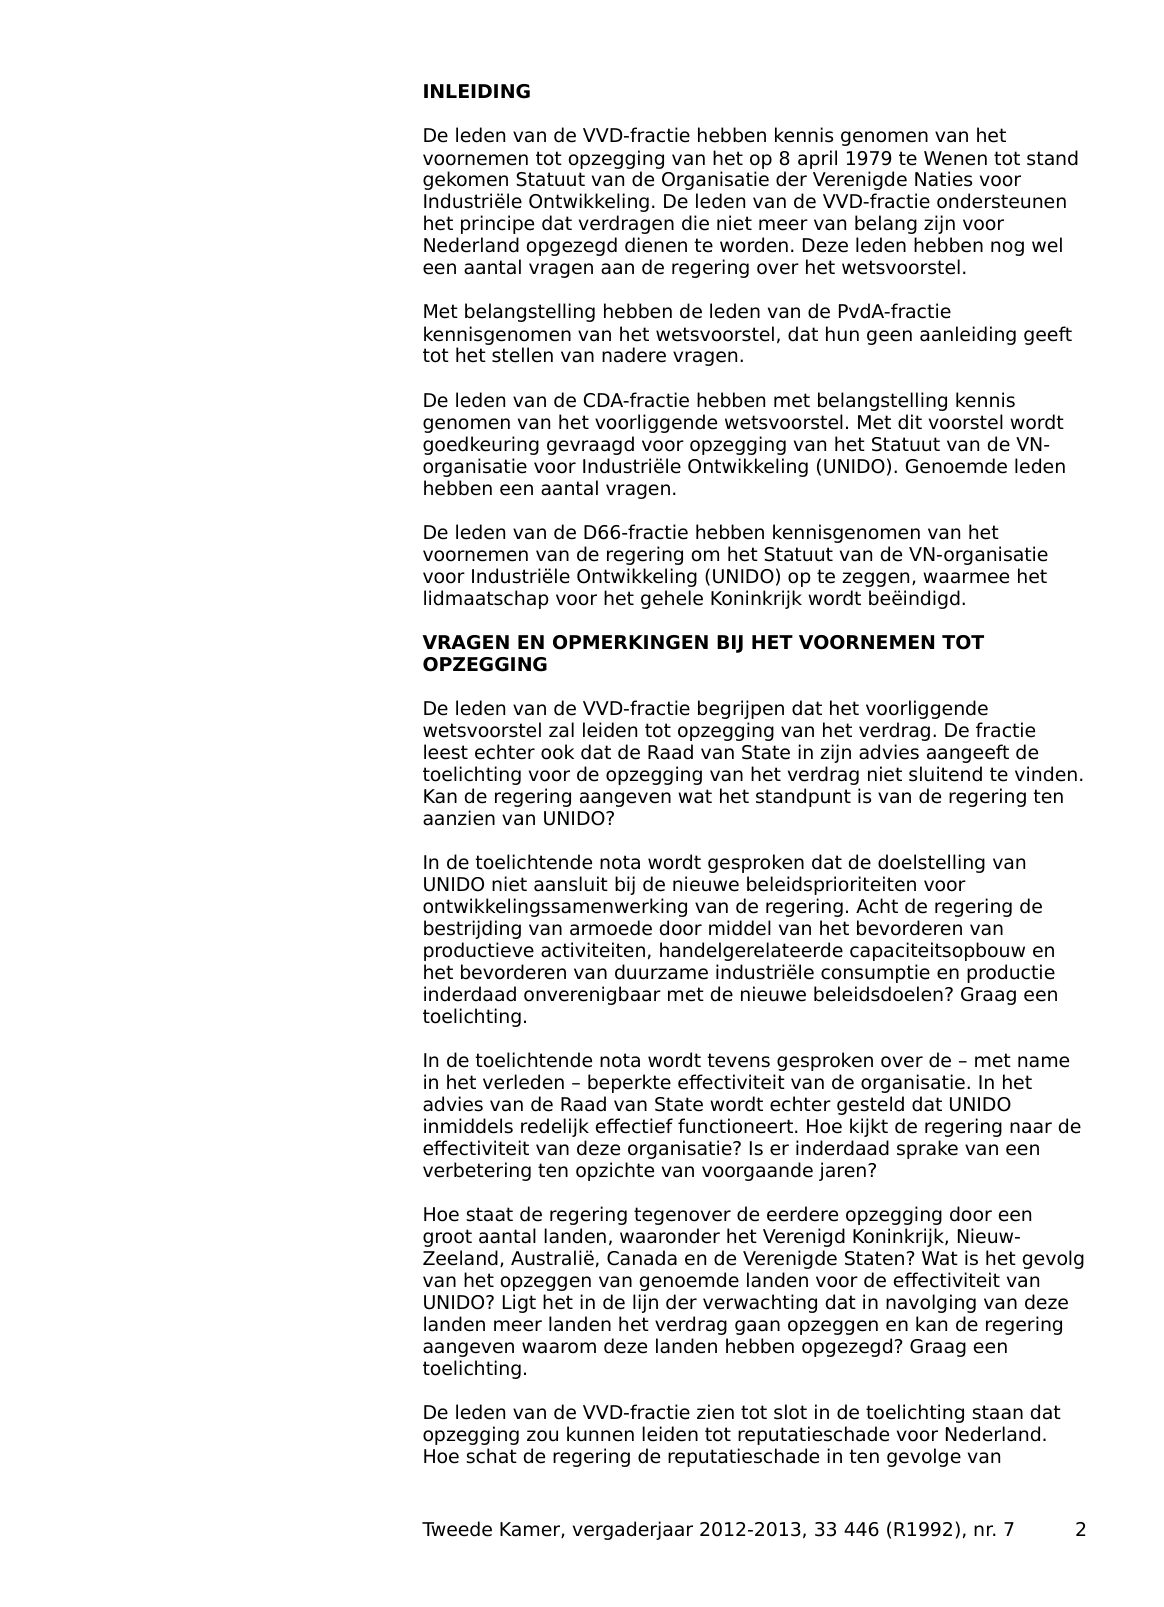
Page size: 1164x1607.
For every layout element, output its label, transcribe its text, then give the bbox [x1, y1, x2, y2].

text De leden van de VVD-fractie zien tot slot in de toelichting staan dat opzegging zou kunnen leiden tot reputatieschade voor Nederland. Hoe schat de regering de reputatieschade in ten gevolge van [422, 1402, 1087, 1468]
text Met belangstelling hebben de leden van de PvdA-fractie kennisgenomen van het wetsvoorstel, dat hun geen aanleiding geeft tot het stellen van nadere vragen. [422, 301, 1087, 367]
text Hoe staat de regering tegenover de eerdere opzegging door een groot aantal landen, waaronder het Verenigd Koninkrijk, Nieuw-Zeeland, Australië, Canada en de Verenigde Staten? Wat is het gevolg van het opzeggen van genoemde landen voor de effectiviteit van UNIDO? Ligt het in de lijn der verwachting dat in navolging van deze landen meer landen het verdrag gaan opzeggen en kan de regering aangeven waarom deze landen hebben opgezegd? Graag een toelichting. [422, 1204, 1087, 1380]
text De leden van de CDA-fractie hebben met belangstelling kennis genomen van het voorliggende wetsvoorstel. Met dit voorstel wordt goedkeuring gevraagd voor opzegging van het Statuut van de VN-organisatie voor Industriële Ontwikkeling (UNIDO). Genoemde leden hebben een aantal vragen. [422, 389, 1087, 499]
text De leden van de VVD-fractie begrijpen dat het voorliggende wetsvoorstel zal leiden tot opzegging van het verdrag. De fractie leest echter ook dat de Raad van State in zijn advies aangeeft de toelichting voor de opzegging van het verdrag niet sluitend te vinden. Kan de regering aangeven wat het standpunt is van de regering ten aanzien van UNIDO? [422, 698, 1087, 830]
text De leden van de D66-fractie hebben kennisgenomen van het voornemen van de regering om het Statuut van de VN-organisatie voor Industriële Ontwikkeling (UNIDO) op te zeggen, waarmee het lidmaatschap voor het gehele Koninkrijk wordt beëindigd. [422, 522, 1087, 609]
text De leden van de VVD-fractie hebben kennis genomen van het voornemen tot opzegging van het op 8 april 1979 te Wenen tot stand gekomen Statuut van de Organisatie der Verenigde Naties voor Industriële Ontwikkeling. De leden van de VVD-fractie ondersteunen het principe dat verdragen die niet meer van belang zijn voor Nederland opgezegd dienen te worden. Deze leden hebben nog wel een aantal vragen aan de regering over het wetsvoorstel. [422, 125, 1087, 279]
text In de toelichtende nota wordt tevens gesproken over de – met name in het verleden – beperkte effectiviteit van de organisatie. In het advies van de Raad van State wordt echter gesteld dat UNIDO inmiddels redelijk effectief functioneert. Hoe kijkt de regering naar de effectiviteit van deze organisatie? Is er inderdaad sprake van een verbetering ten opzichte van voorgaande jaren? [422, 1050, 1087, 1182]
subtitle INLEIDING [422, 81, 1087, 103]
text In de toelichtende nota wordt gesproken dat de doelstelling van UNIDO niet aansluit bij de nieuwe beleidsprioriteiten voor ontwikkelingssamenwerking van de regering. Acht de regering de bestrijding van armoede door middel van het bevorderen van productieve activiteiten, handelgerelateerde capaciteitsopbouw en het bevorderen van duurzame industriële consumptie en productie inderdaad onverenigbaar met de nieuwe beleidsdoelen? Graag een toelichting. [422, 852, 1087, 1028]
subtitle VRAGEN EN OPMERKINGEN BIJ HET VOORNEMEN TOT OPZEGGING [422, 632, 1087, 676]
